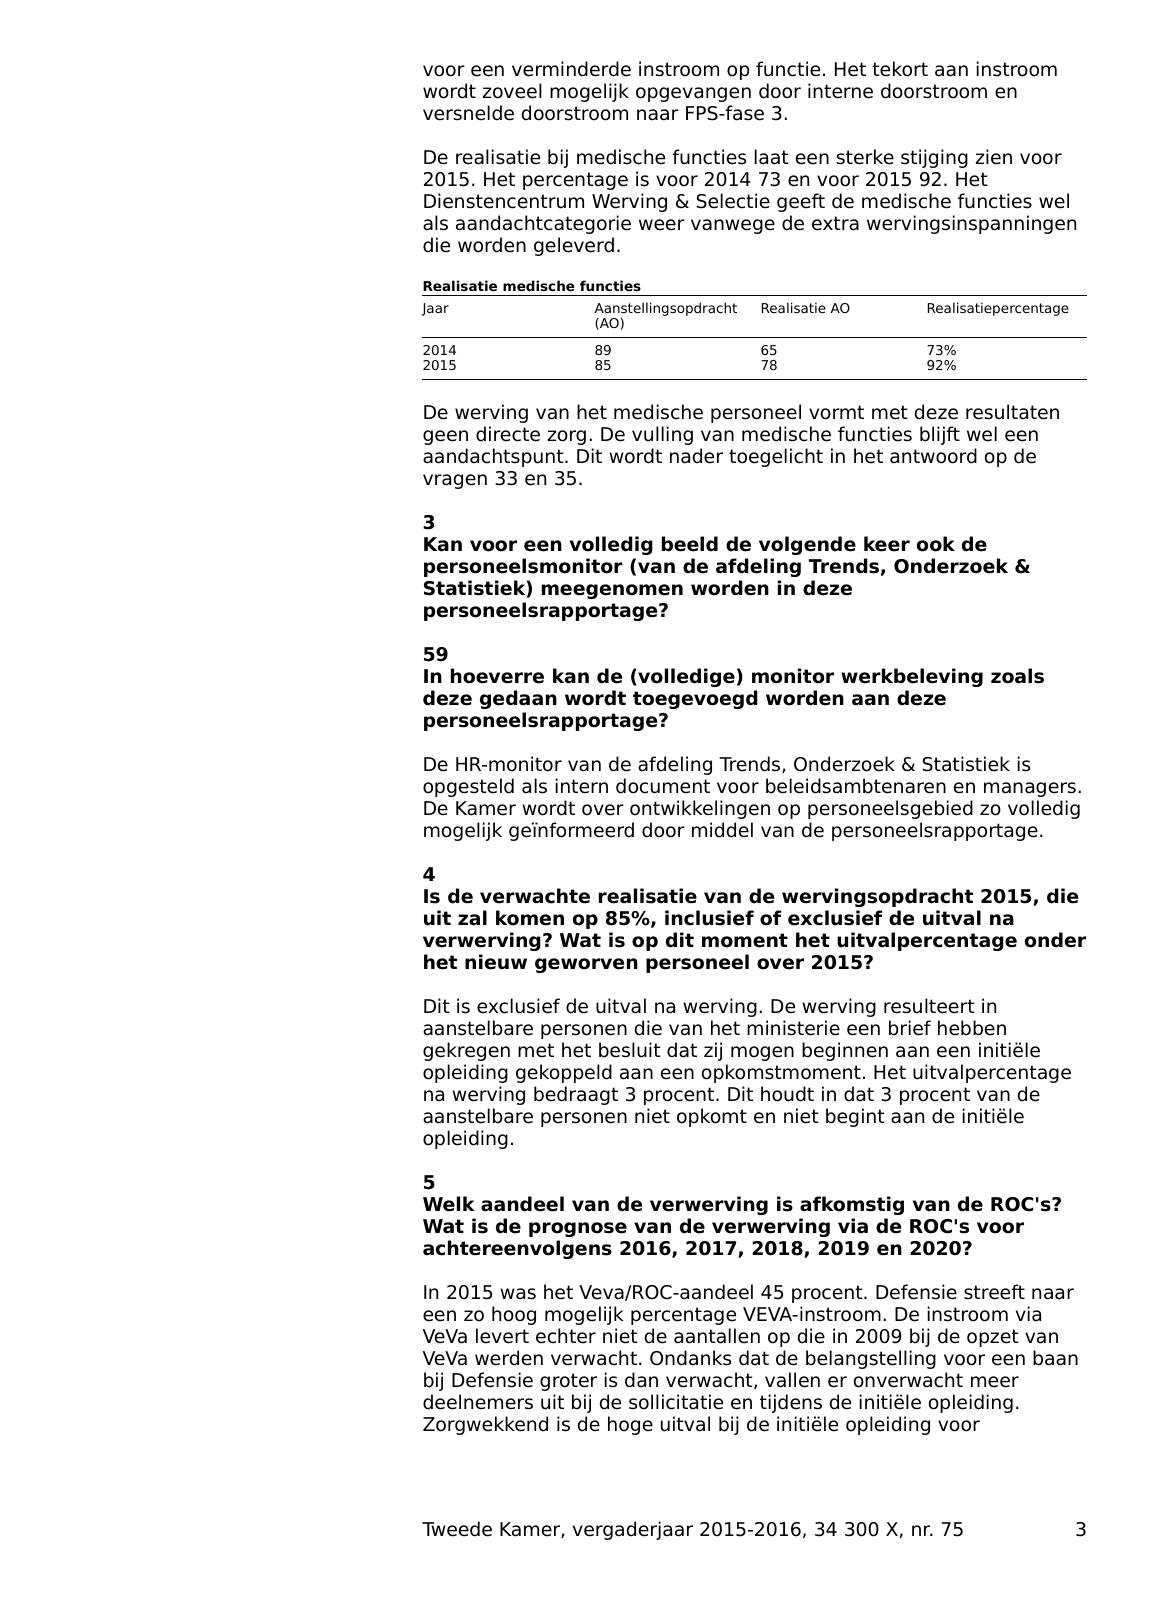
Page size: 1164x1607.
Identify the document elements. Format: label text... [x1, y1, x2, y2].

text De realisatie bij medische functies laat een sterke stijging zien voor 2015. Het percentage is voor 2014 73 en voor 2015 92. Het Dienstencentrum Werving & Selectie geeft de medische functies wel als aandachtcategorie weer vanwege de extra wervingsinspanningen die worden geleverd. [422, 147, 1087, 257]
table_cell Realisatie AO [754, 296, 921, 337]
table_cell 2015 [422, 358, 588, 378]
table_header Realisatie medische functies [422, 279, 1087, 295]
table_cell 2014 [422, 338, 588, 358]
text 5 [422, 1172, 1087, 1194]
table_cell Realisatiepercentage [921, 296, 1087, 337]
text In hoeverre kan de (volledige) monitor werkbeleving zoals deze gedaan wordt toegevoegd worden aan deze personeelsrapportage? [422, 666, 1087, 732]
table_cell Aanstellingsopdracht (AO) [588, 296, 754, 337]
text Welk aandeel van de verwerving is afkomstig van de ROC's? Wat is de prognose van de verwerving via de ROC's voor achtereenvolgens 2016, 2017, 2018, 2019 en 2020? [422, 1194, 1087, 1260]
table_cell Jaar [422, 296, 588, 337]
text Dit is exclusief de uitval na werving. De werving resulteert in aanstelbare personen die van het ministerie een brief hebben gekregen met het besluit dat zij mogen beginnen aan een initiële opleiding gekoppeld aan een opkomstmoment. Het uitvalpercentage na werving bedraagt 3 procent. Dit houdt in dat 3 procent van de aanstelbare personen niet opkomt en niet begint aan de initiële opleiding. [422, 996, 1087, 1150]
table_cell 65 [754, 338, 921, 358]
text Kan voor een volledig beeld de volgende keer ook de personeelsmonitor (van de afdeling Trends, Onderzoek & Statistiek) meegenomen worden in deze personeelsrapportage? [422, 534, 1087, 622]
text 3 [422, 512, 1087, 534]
table_cell 85 [588, 358, 754, 378]
table_cell 92% [921, 358, 1087, 378]
text 4 [422, 864, 1087, 886]
text In 2015 was het Veva/ROC-aandeel 45 procent. Defensie streeft naar een zo hoog mogelijk percentage VEVA-instroom. De instroom via VeVa levert echter niet de aantallen op die in 2009 bij de opzet van VeVa werden verwacht. Ondanks dat de belangstelling voor een baan bij Defensie groter is dan verwacht, vallen er onverwacht meer deelnemers uit bij de sollicitatie en tijdens de initiële opleiding. Zorgwekkend is de hoge uitval bij de initiële opleiding voor [422, 1282, 1087, 1436]
text De HR-monitor van de afdeling Trends, Onderzoek & Statistiek is opgesteld als intern document voor beleidsambtenaren en managers. De Kamer wordt over ontwikkelingen op personeelsgebied zo volledig mogelijk geïnformeerd door middel van de personeelsrapportage. [422, 754, 1087, 842]
text De werving van het medische personeel vormt met deze resultaten geen directe zorg. De vulling van medische functies blijft wel een aandachtspunt. Dit wordt nader toegelicht in het antwoord op de vragen 33 en 35. [422, 402, 1087, 489]
text Is de verwachte realisatie van de wervingsopdracht 2015, die uit zal komen op 85%, inclusief of exclusief de uitval na verwerving? Wat is op dit moment het uitvalpercentage onder het nieuw geworven personeel over 2015? [422, 886, 1087, 974]
text voor een verminderde instroom op functie. Het tekort aan instroom wordt zoveel mogelijk opgevangen door interne doorstroom en versnelde doorstroom naar FPS-fase 3. [422, 59, 1087, 125]
table_cell 78 [754, 358, 921, 378]
table_cell 73% [921, 338, 1087, 358]
table_cell 89 [588, 338, 754, 358]
text 59 [422, 644, 1087, 666]
